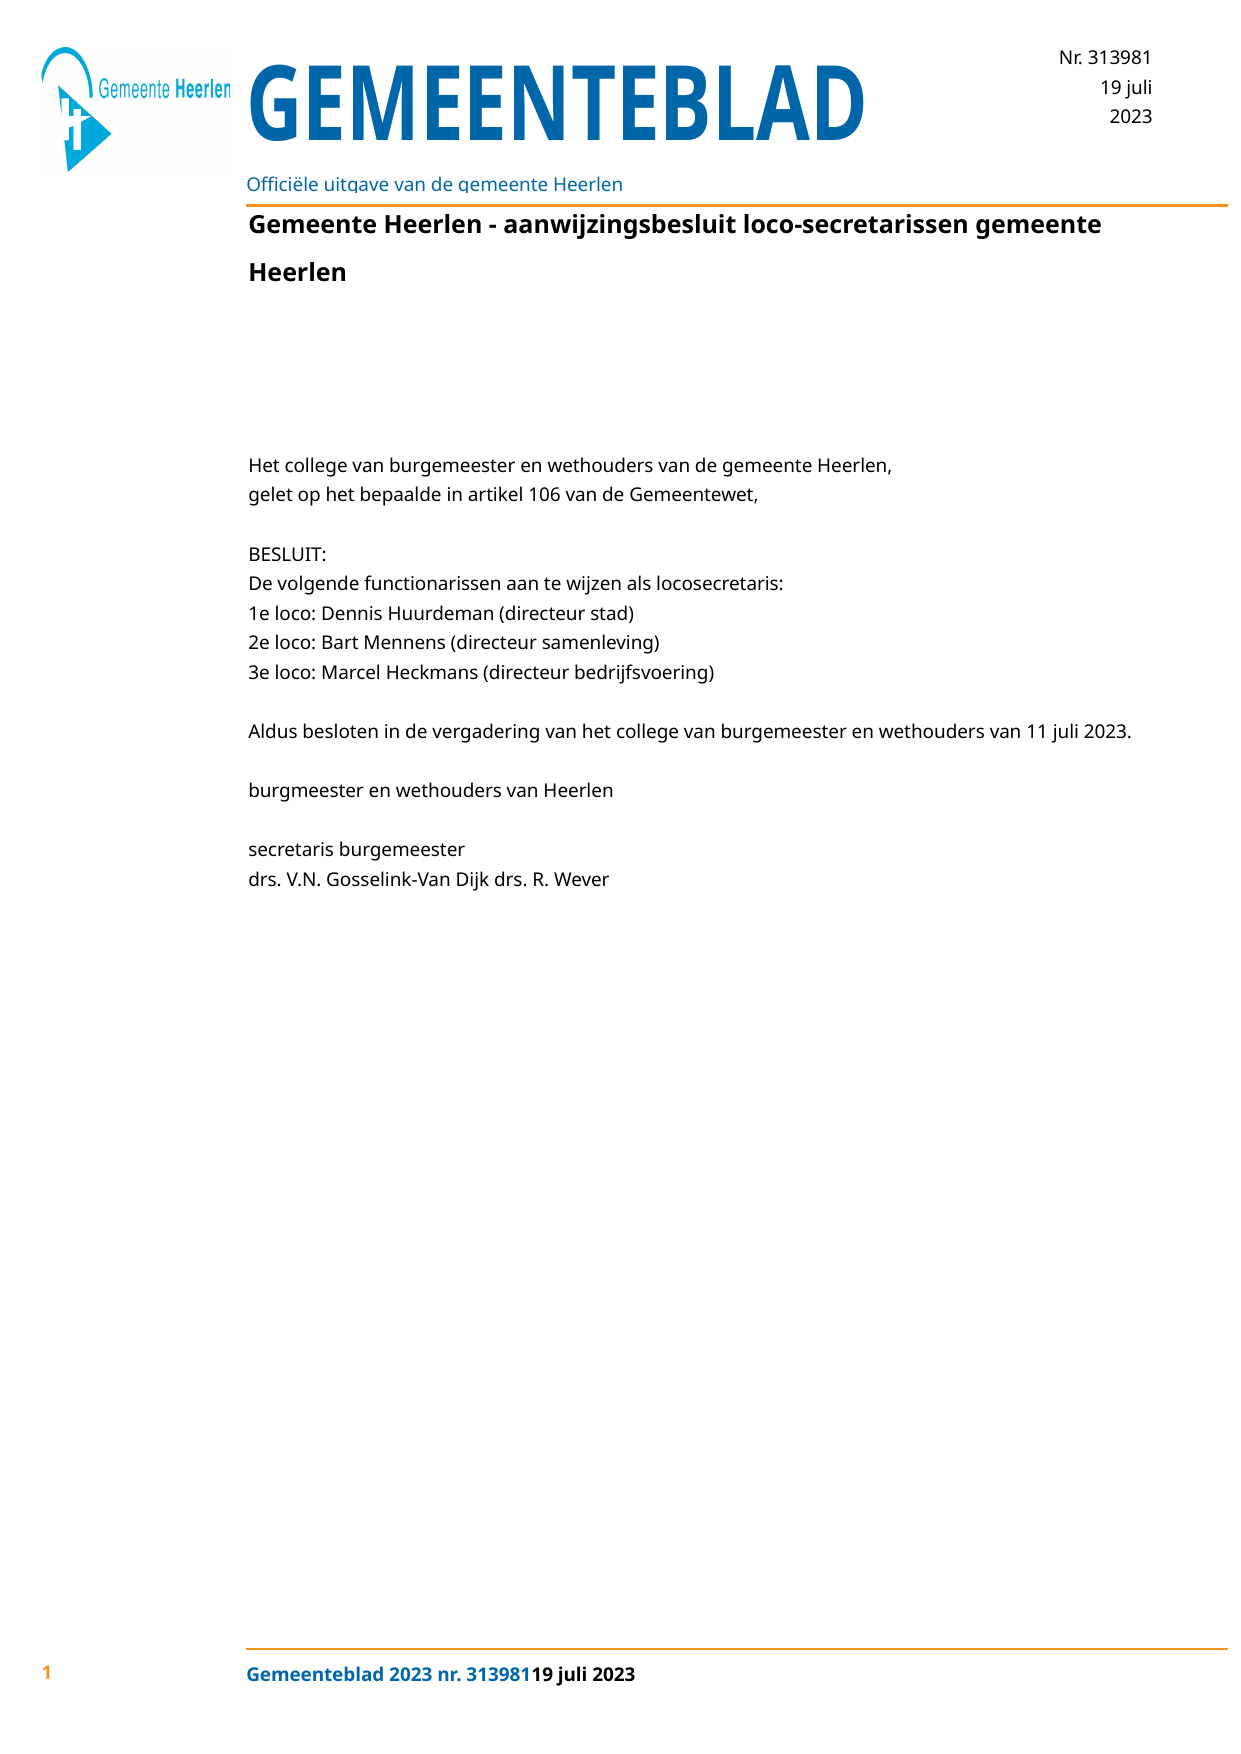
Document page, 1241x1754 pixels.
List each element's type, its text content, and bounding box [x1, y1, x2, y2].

picture [41, 47, 59, 70]
text 1e loco: Dennis Huurdeman (directeur stad) [248, 600, 1152, 626]
text burgmeester en wethouders van Heerlen [248, 777, 1152, 803]
text De volgende functionarissen aan te wijzen als locosecretaris: [248, 570, 1152, 596]
text Het college van burgemeester en wethouders van de gemeente Heerlen, [248, 452, 1152, 478]
text secretaris burgemeester [248, 837, 1152, 862]
text Aldus besloten in de vergadering van het college van burgemeester en wethouders van 11 juli 2023. [248, 718, 1152, 744]
text Gemeente Heerlen - aanwijzingsbesluit loco-secretarissen gemeente Heerlen [248, 207, 1152, 288]
text gelet op het bepaalde in artikel 106 van de Gemeentewet, [248, 482, 1152, 507]
text 3e loco: Marcel Heckmans (directeur bedrijfsvoering) [248, 659, 1152, 685]
text 2e loco: Bart Mennens (directeur samenleving) [248, 629, 1152, 655]
text drs. V.N. Gosselink-Van Dijk drs. R. Wever [248, 866, 1152, 892]
text BESLUIT: [248, 541, 1152, 567]
picture [41, 47, 231, 172]
